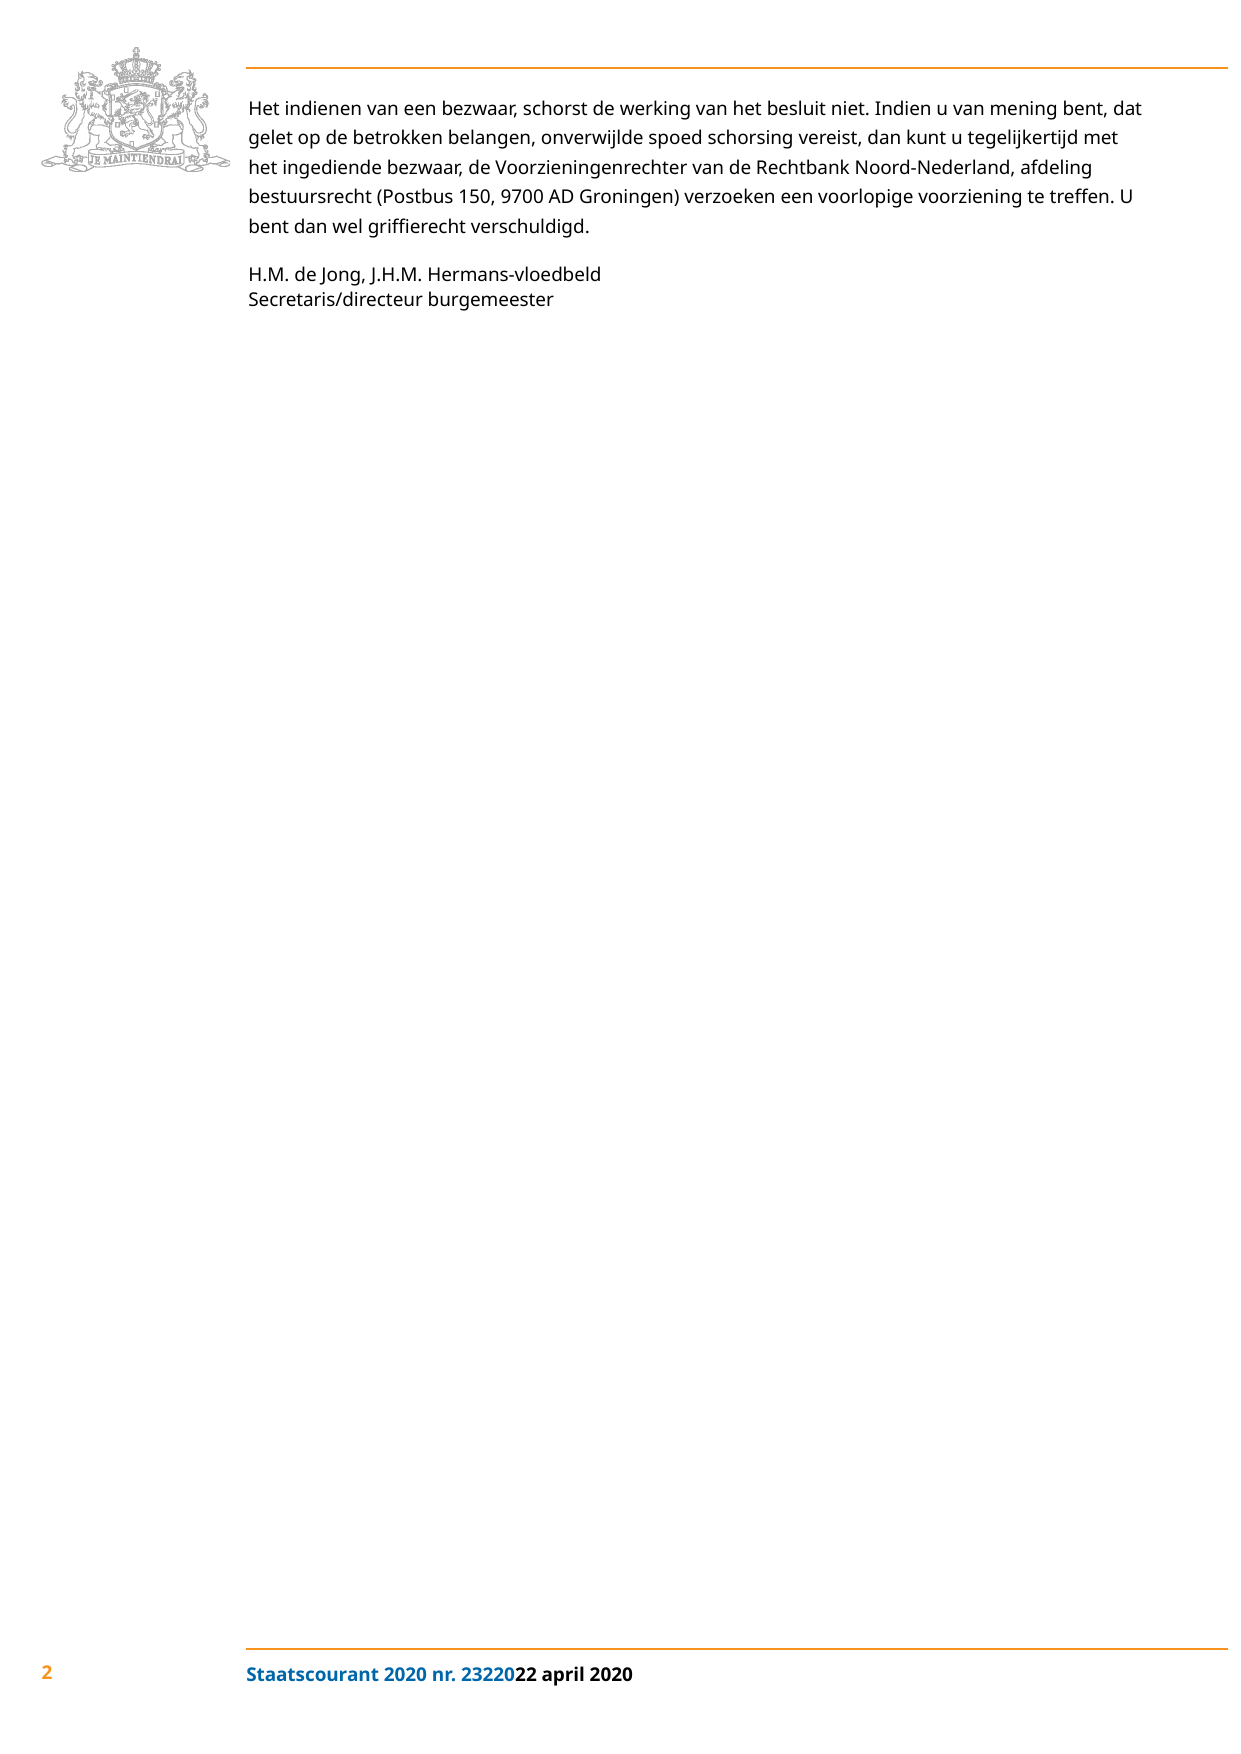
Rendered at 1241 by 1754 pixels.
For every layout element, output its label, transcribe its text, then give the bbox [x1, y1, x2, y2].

text Secretaris/directeur burgemeester [248, 287, 1152, 312]
text H.M. de Jong, J.H.M. Hermans-vloedbeld [248, 261, 1152, 287]
text Het indienen van een bezwaar, schorst de werking van het besluit niet. Indien u van mening bent, dat gelet op de betrokken belangen, onverwijlde spoed schorsing vereist, dan kunt u tegelijkertijd met het ingediende bezwaar, de Voorzieningenrechter van de Rechtbank Noord-Nederland, afdeling bestuursrecht (Postbus 150, 9700 AD Groningen) verzoeken een voorlopige voorziening te treffen. U bent dan wel griffierecht verschuldigd. [248, 95, 1152, 239]
picture [41, 47, 231, 172]
